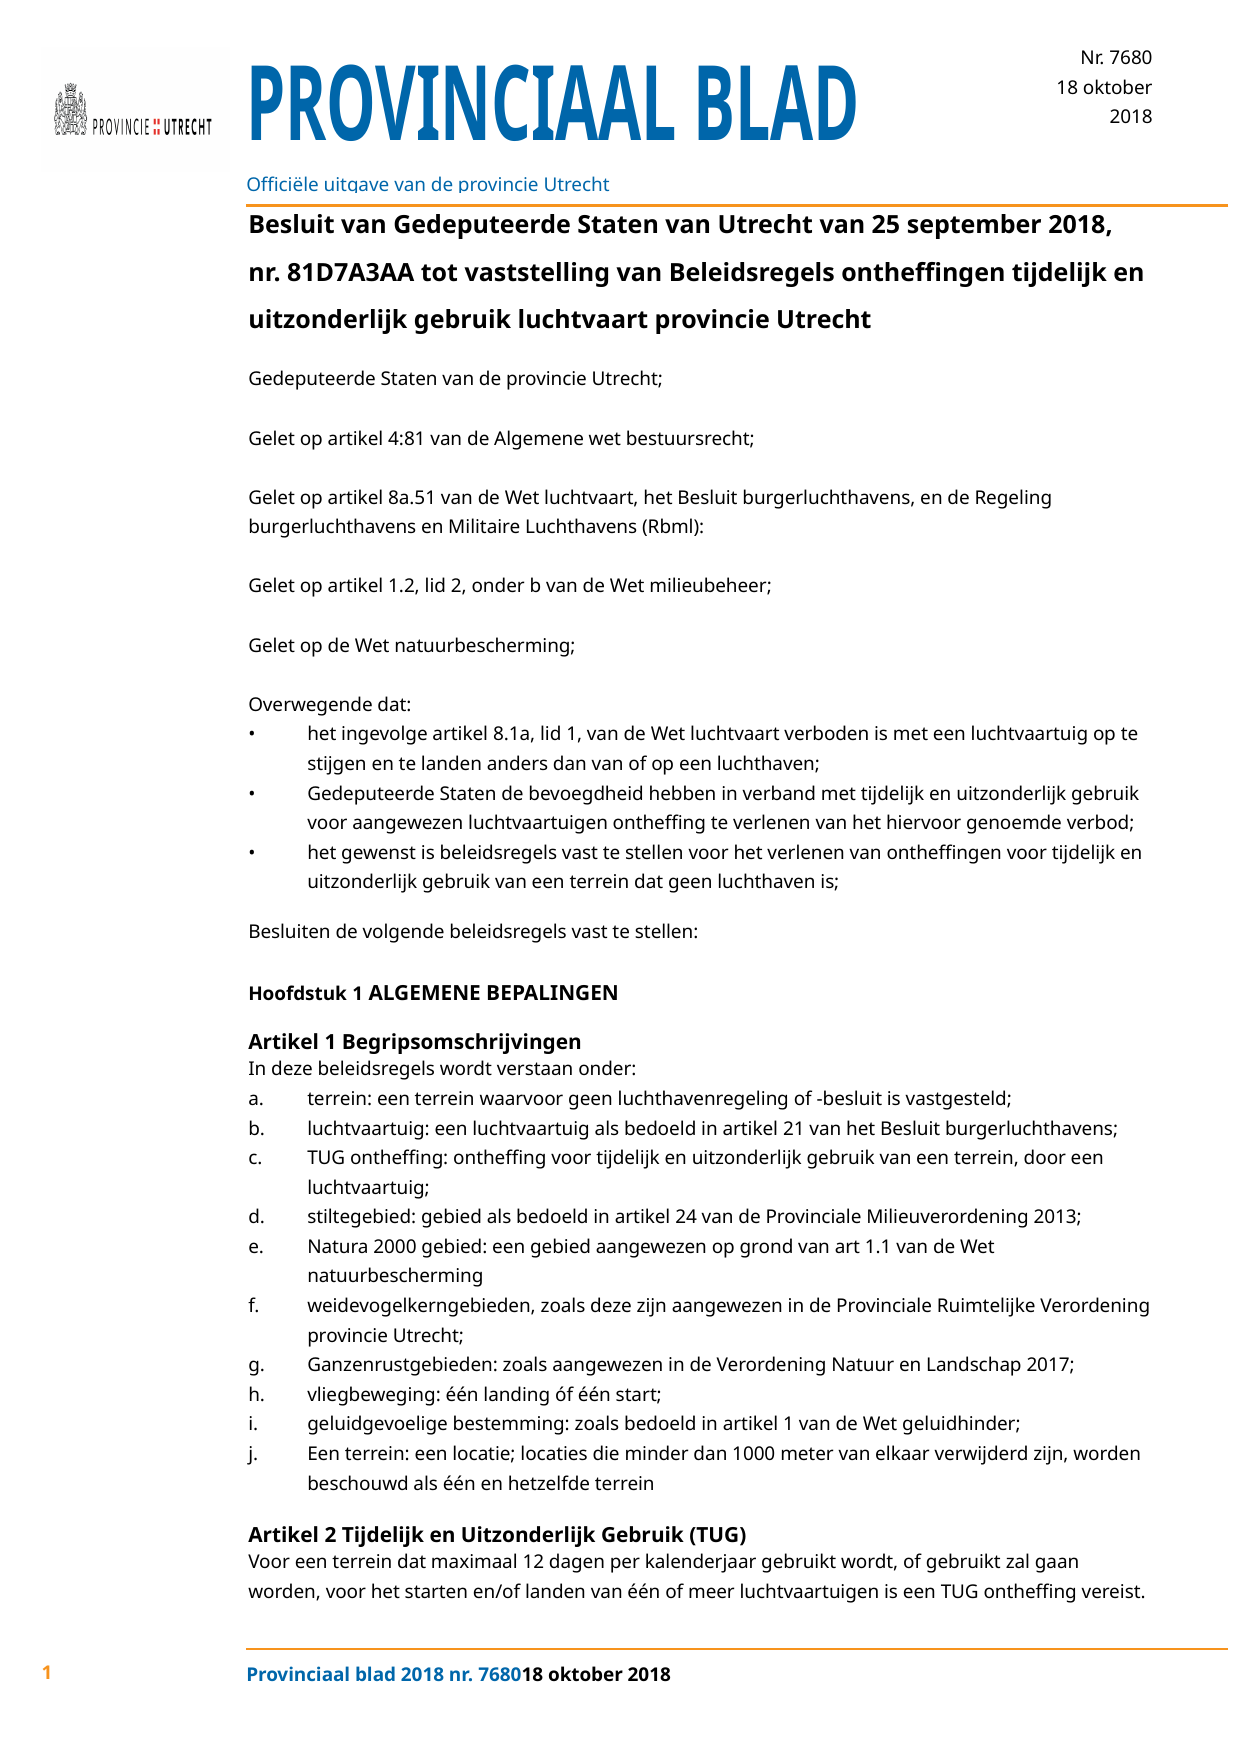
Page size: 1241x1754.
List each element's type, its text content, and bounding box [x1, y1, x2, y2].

list TUG ontheffing: ontheffing voor tijdelijk en uitzonderlijk gebruik van een terrein, door een luchtvaartuig; [248, 1144, 1152, 1200]
list Ganzenrustgebieden: zoals aangewezen in de Verordening Natuur en Landschap 2017; [248, 1351, 1152, 1377]
list stiltegebied: gebied als bedoeld in artikel 24 van de Provinciale Milieuverordening 2013; [248, 1203, 1152, 1229]
list vliegbeweging: één landing óf één start; [248, 1381, 1152, 1407]
text Artikel 2 Tijdelijk en Uitzonderlijk Gebruik (TUG) [248, 1520, 1152, 1549]
list het ingevolge artikel 8.1a, lid 1, van de Wet luchtvaart verboden is met een luchtvaartuig op te stijgen en te landen anders dan van of op een luchthaven; [248, 721, 1152, 776]
text Gelet op artikel 8a.51 van de Wet luchtvaart, het Besluit burgerluchthavens, en de Regeling burgerluchthavens en Militaire Luchthavens (Rbml): [248, 484, 1152, 539]
list het gewenst is beleidsregels vast te stellen voor het verlenen van ontheffingen voor tijdelijk en uitzonderlijk gebruik van een terrein dat geen luchthaven is; [248, 839, 1152, 894]
text Gelet op artikel 4:81 van de Algemene wet bestuursrecht; [248, 425, 1152, 450]
list Natura 2000 gebied: een gebied aangewezen op grond van art 1.1 van de Wet natuurbescherming [248, 1233, 1152, 1288]
text In deze beleidsregels wordt verstaan onder: [248, 1056, 1152, 1081]
list Een terrein: een locatie; locaties die minder dan 1000 meter van elkaar verwijderd zijn, worden beschouwd als één en hetzelfde terrein [248, 1440, 1152, 1496]
text Besluit van Gedeputeerde Staten van Utrecht van 25 september 2018, nr. 81D7A3AA tot vaststelling van Beleidsregels ontheffingen tijdelijk en uitzonderlijk gebruik luchtvaart provincie Utrecht [248, 207, 1152, 336]
text Gelet op artikel 1.2, lid 2, onder b van de Wet milieubeheer; [248, 573, 1152, 598]
text Gelet op de Wet natuurbescherming; [248, 632, 1152, 657]
list weidevogelkerngebieden, zoals deze zijn aangewezen in de Provinciale Ruimtelijke Verordening provincie Utrecht; [248, 1292, 1152, 1348]
text Voor een terrein dat maximaal 12 dagen per kalenderjaar gebruikt wordt, of gebruikt zal gaan worden, voor het starten en/of landen van één of meer luchtvaartuigen is een TUG ontheffing vereist. [248, 1549, 1152, 1604]
list luchtvaartuig: een luchtvaartuig als bedoeld in artikel 21 van het Besluit burgerluchthavens; [248, 1115, 1152, 1141]
list Gedeputeerde Staten de bevoegdheid hebben in verband met tijdelijk en uitzonderlijk gebruik voor aangewezen luchtvaartuigen ontheffing te verlenen van het hiervoor genoemde verbod; [248, 780, 1152, 835]
text Artikel 1 Begripsomschrijvingen [248, 1027, 1152, 1056]
text Overwegende dat: [248, 691, 1152, 717]
picture [41, 47, 231, 172]
list terrein: een terrein waarvoor geen luchthavenregeling of -besluit is vastgesteld; [248, 1085, 1152, 1111]
text Besluiten de volgende beleidsregels vast te stellen: [248, 919, 1152, 944]
text Hoofdstuk 1 ALGEMENE BEPALINGEN [248, 978, 1152, 1006]
text Gedeputeerde Staten van de provincie Utrecht; [248, 366, 1152, 391]
list geluidgevoelige bestemming: zoals bedoeld in artikel 1 van de Wet geluidhinder; [248, 1411, 1152, 1436]
